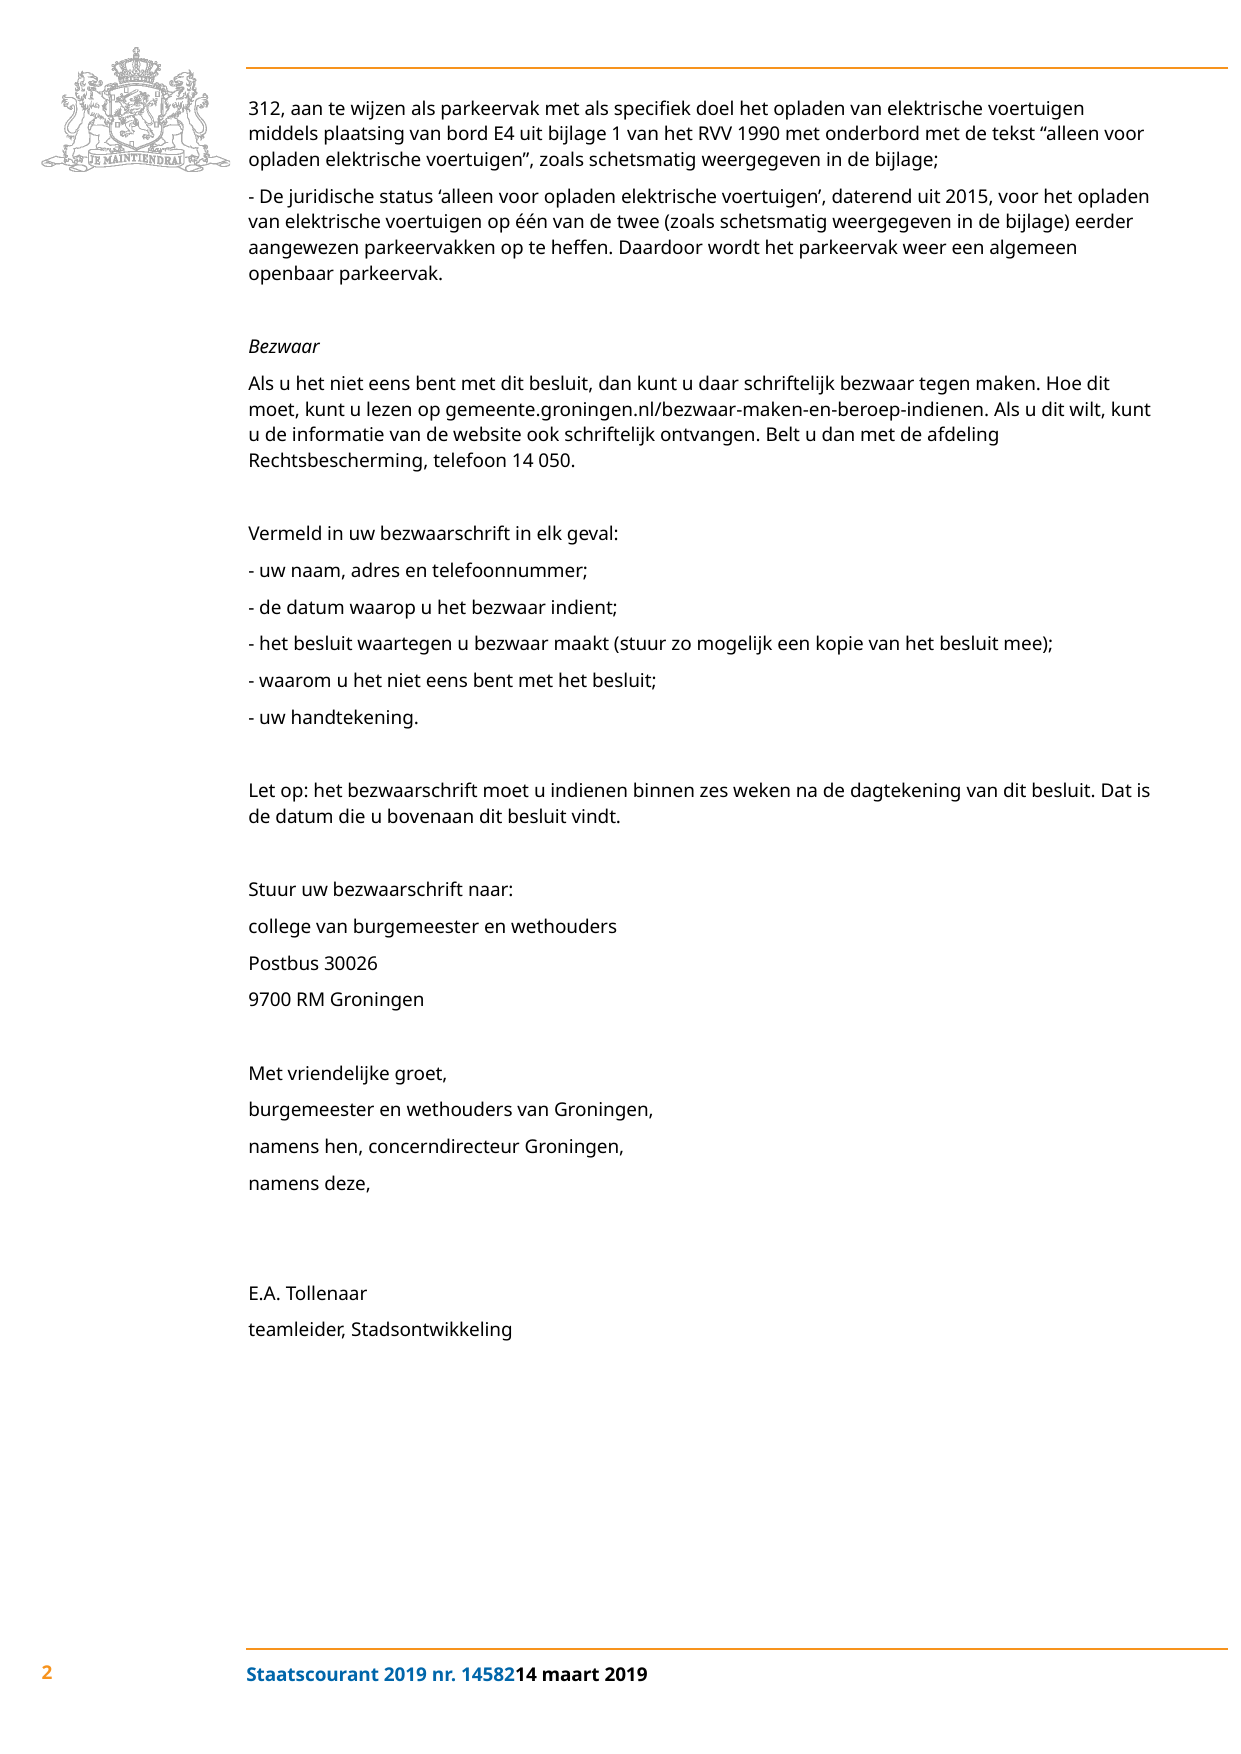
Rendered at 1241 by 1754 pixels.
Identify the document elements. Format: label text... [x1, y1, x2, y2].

picture [41, 47, 231, 172]
text - de datum waarop u het bezwaar indient; [248, 594, 1152, 620]
text Stuur uw bezwaarschrift naar: [248, 876, 1152, 902]
text Bezwaar [248, 333, 1152, 359]
text Let op: het bezwaarschrift moet u indienen binnen zes weken na de dagtekening van dit besluit. Dat is de datum die u bovenaan dit besluit vindt. [248, 777, 1152, 829]
text - uw handtekening. [248, 704, 1152, 730]
text - waarom u het niet eens bent met het besluit; [248, 667, 1152, 693]
text - het besluit waartegen u bezwaar maakt (stuur zo mogelijk een kopie van het besluit mee); [248, 631, 1152, 656]
text E.A. Tollenaar [248, 1280, 1152, 1305]
text - uw naam, adres en telefoonnummer; [248, 557, 1152, 583]
text 312, aan te wijzen als parkeervak met als specifiek doel het opladen van elektrische voertuigen middels plaatsing van bord E4 uit bijlage 1 van het RVV 1990 met onderbord met de tekst “alleen voor opladen elektrische voertuigen”, zoals schetsmatig weergegeven in de bijlage; [248, 95, 1152, 172]
text Met vriendelijke groet, [248, 1060, 1152, 1085]
text 9700 RM Groningen [248, 986, 1152, 1012]
text college van burgemeester en wethouders [248, 913, 1152, 939]
text Postbus 30026 [248, 950, 1152, 975]
text burgemeester en wethouders van Groningen, [248, 1096, 1152, 1122]
text Vermeld in uw bezwaarschrift in elk geval: [248, 521, 1152, 546]
text teamleider, Stadsontwikkeling [248, 1316, 1152, 1342]
text namens deze, [248, 1170, 1152, 1195]
text - De juridische status ‘alleen voor opladen elektrische voertuigen’, daterend uit 2015, voor het opladen van elektrische voertuigen op één van de twee (zoals schetsmatig weergegeven in de bijlage) eerder aangewezen parkeervakken op te heffen. Daardoor wordt het parkeervak weer een algemeen openbaar parkeervak. [248, 183, 1152, 286]
text Als u het niet eens bent met dit besluit, dan kunt u daar schriftelijk bezwaar tegen maken. Hoe dit moet, kunt u lezen op gemeente.groningen.nl/bezwaar-maken-en-beroep-indienen. Als u dit wilt, kunt u de informatie van de website ook schriftelijk ontvangen. Belt u dan met de afdeling Rechtsbescherming, telefoon 14 050. [248, 370, 1152, 473]
text namens hen, concerndirecteur Groningen, [248, 1133, 1152, 1159]
